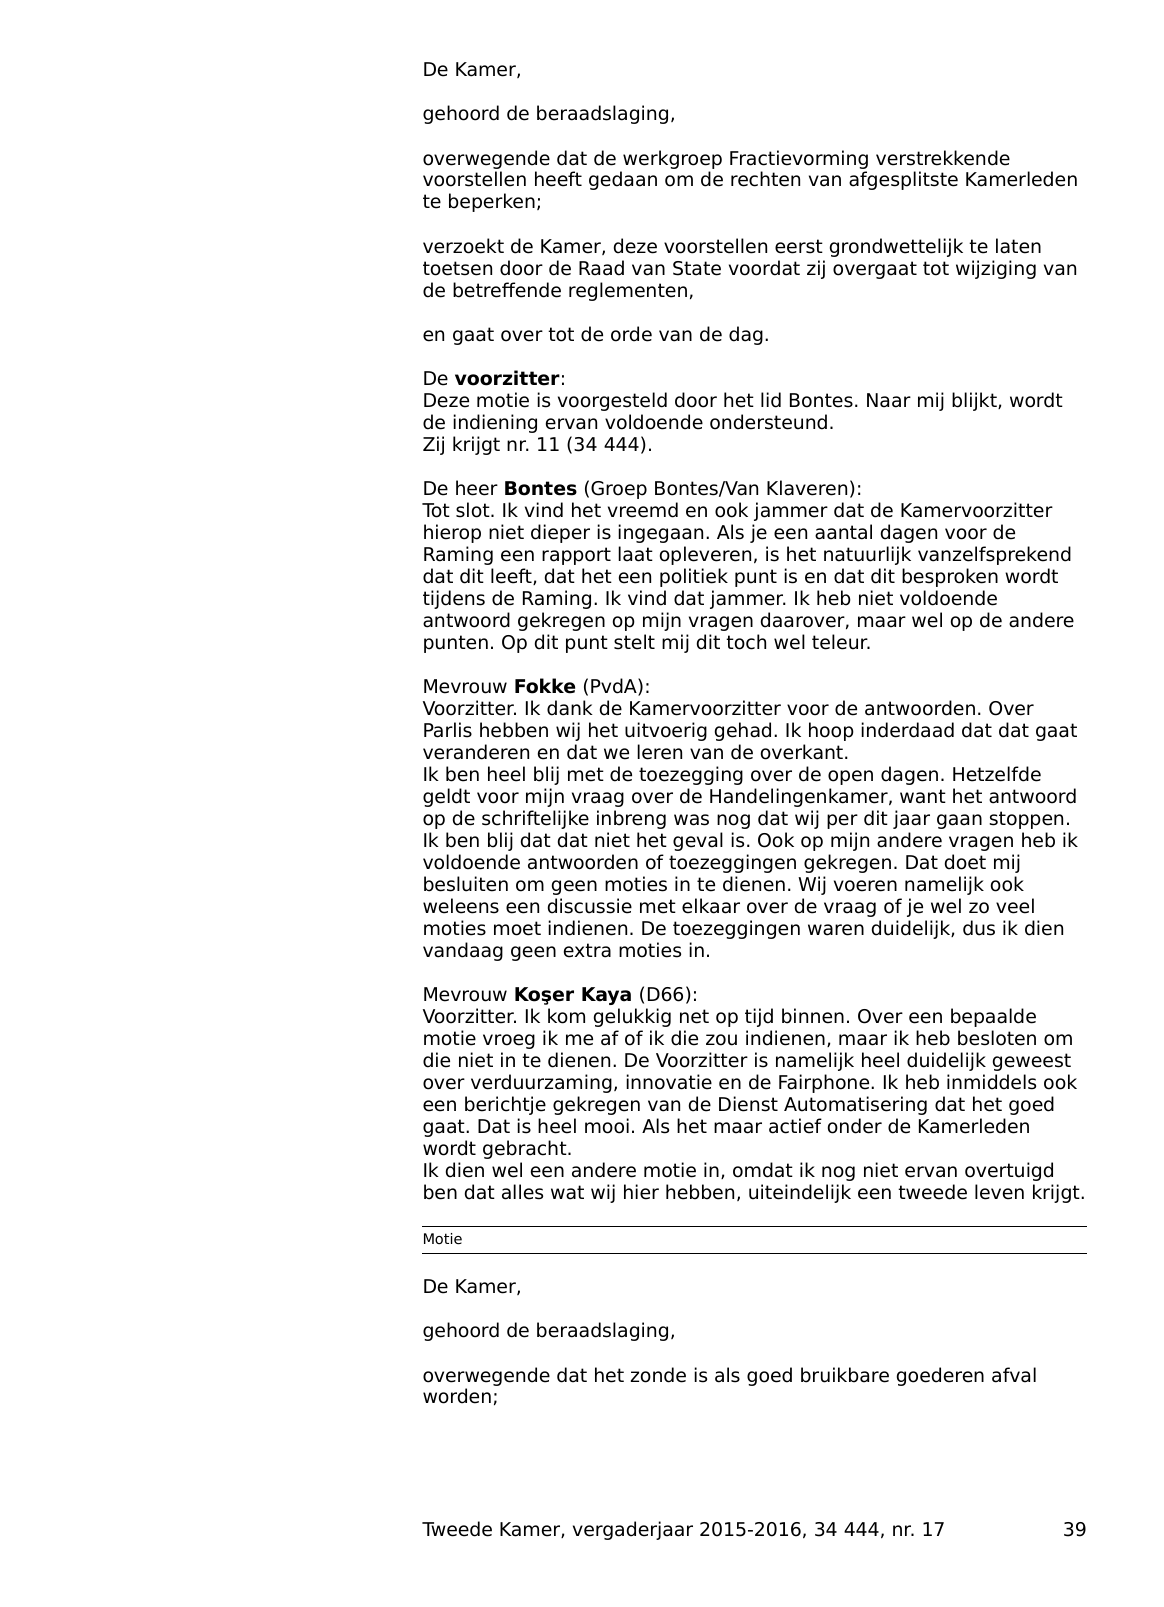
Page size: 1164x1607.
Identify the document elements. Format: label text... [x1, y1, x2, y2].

text Zij krijgt nr. 11 (34 444). [422, 434, 1087, 456]
text Deze motie is voorgesteld door het lid Bontes. Naar mij blijkt, wordt de indiening ervan voldoende ondersteund. [422, 390, 1087, 434]
text Ik ben heel blij met de toezegging over de open dagen. Hetzelfde geldt voor mijn vraag over de Handelingenkamer, want het antwoord op de schriftelijke inbreng was nog dat wij per dit jaar gaan stoppen. Ik ben blij dat dat niet het geval is. Ook op mijn andere vragen heb ik voldoende antwoorden of toezeggingen gekregen. Dat doet mij besluiten om geen moties in te dienen. Wij voeren namelijk ook weleens een discussie met elkaar over de vraag of je wel zo veel moties moet indienen. De toezeggingen waren duidelijk, dus ik dien vandaag geen extra moties in. [422, 764, 1087, 962]
text verzoekt de Kamer, deze voorstellen eerst grondwettelijk te laten toetsen door de Raad van State voordat zij overgaat tot wijziging van de betreffende reglementen, [422, 236, 1087, 301]
text en gaat over tot de orde van de dag. [422, 324, 1087, 346]
text De voorzitter: [422, 368, 1087, 390]
text Mevrouw Koşer Kaya (D66): [422, 984, 1087, 1006]
table_header Motie [422, 1227, 1087, 1253]
text Tot slot. Ik vind het vreemd en ook jammer dat de Kamervoorzitter hierop niet dieper is ingegaan. Als je een aantal dagen voor de Raming een rapport laat opleveren, is het natuurlijk vanzelfsprekend dat dit leeft, dat het een politiek punt is en dat dit besproken wordt tijdens de Raming. Ik vind dat jammer. Ik heb niet voldoende antwoord gekregen op mijn vragen daarover, maar wel op de andere punten. Op dit punt stelt mij dit toch wel teleur. [422, 500, 1087, 654]
text gehoord de beraadslaging, [422, 1320, 1087, 1342]
text Voorzitter. Ik kom gelukkig net op tijd binnen. Over een bepaalde motie vroeg ik me af of ik die zou indienen, maar ik heb besloten om die niet in te dienen. De Voorzitter is namelijk heel duidelijk geweest over verduurzaming, innovatie en de Fairphone. Ik heb inmiddels ook een berichtje gekregen van de Dienst Automatisering dat het goed gaat. Dat is heel mooi. Als het maar actief onder de Kamerleden wordt gebracht. [422, 1006, 1087, 1160]
text De Kamer, [422, 59, 1087, 81]
text gehoord de beraadslaging, [422, 103, 1087, 125]
text De Kamer, [422, 1276, 1087, 1298]
text Ik dien wel een andere motie in, omdat ik nog niet ervan overtuigd ben dat alles wat wij hier hebben, uiteindelijk een tweede leven krijgt. [422, 1160, 1087, 1204]
text De heer Bontes (Groep Bontes/Van Klaveren): [422, 478, 1087, 500]
text overwegende dat de werkgroep Fractievorming verstrekkende voorstellen heeft gedaan om de rechten van afgesplitste Kamerleden te beperken; [422, 147, 1087, 213]
text Mevrouw Fokke (PvdA): [422, 676, 1087, 698]
text Voorzitter. Ik dank de Kamervoorzitter voor de antwoorden. Over Parlis hebben wij het uitvoerig gehad. Ik hoop inderdaad dat dat gaat veranderen en dat we leren van de overkant. [422, 698, 1087, 764]
text overwegende dat het zonde is als goed bruikbare goederen afval worden; [422, 1364, 1087, 1408]
